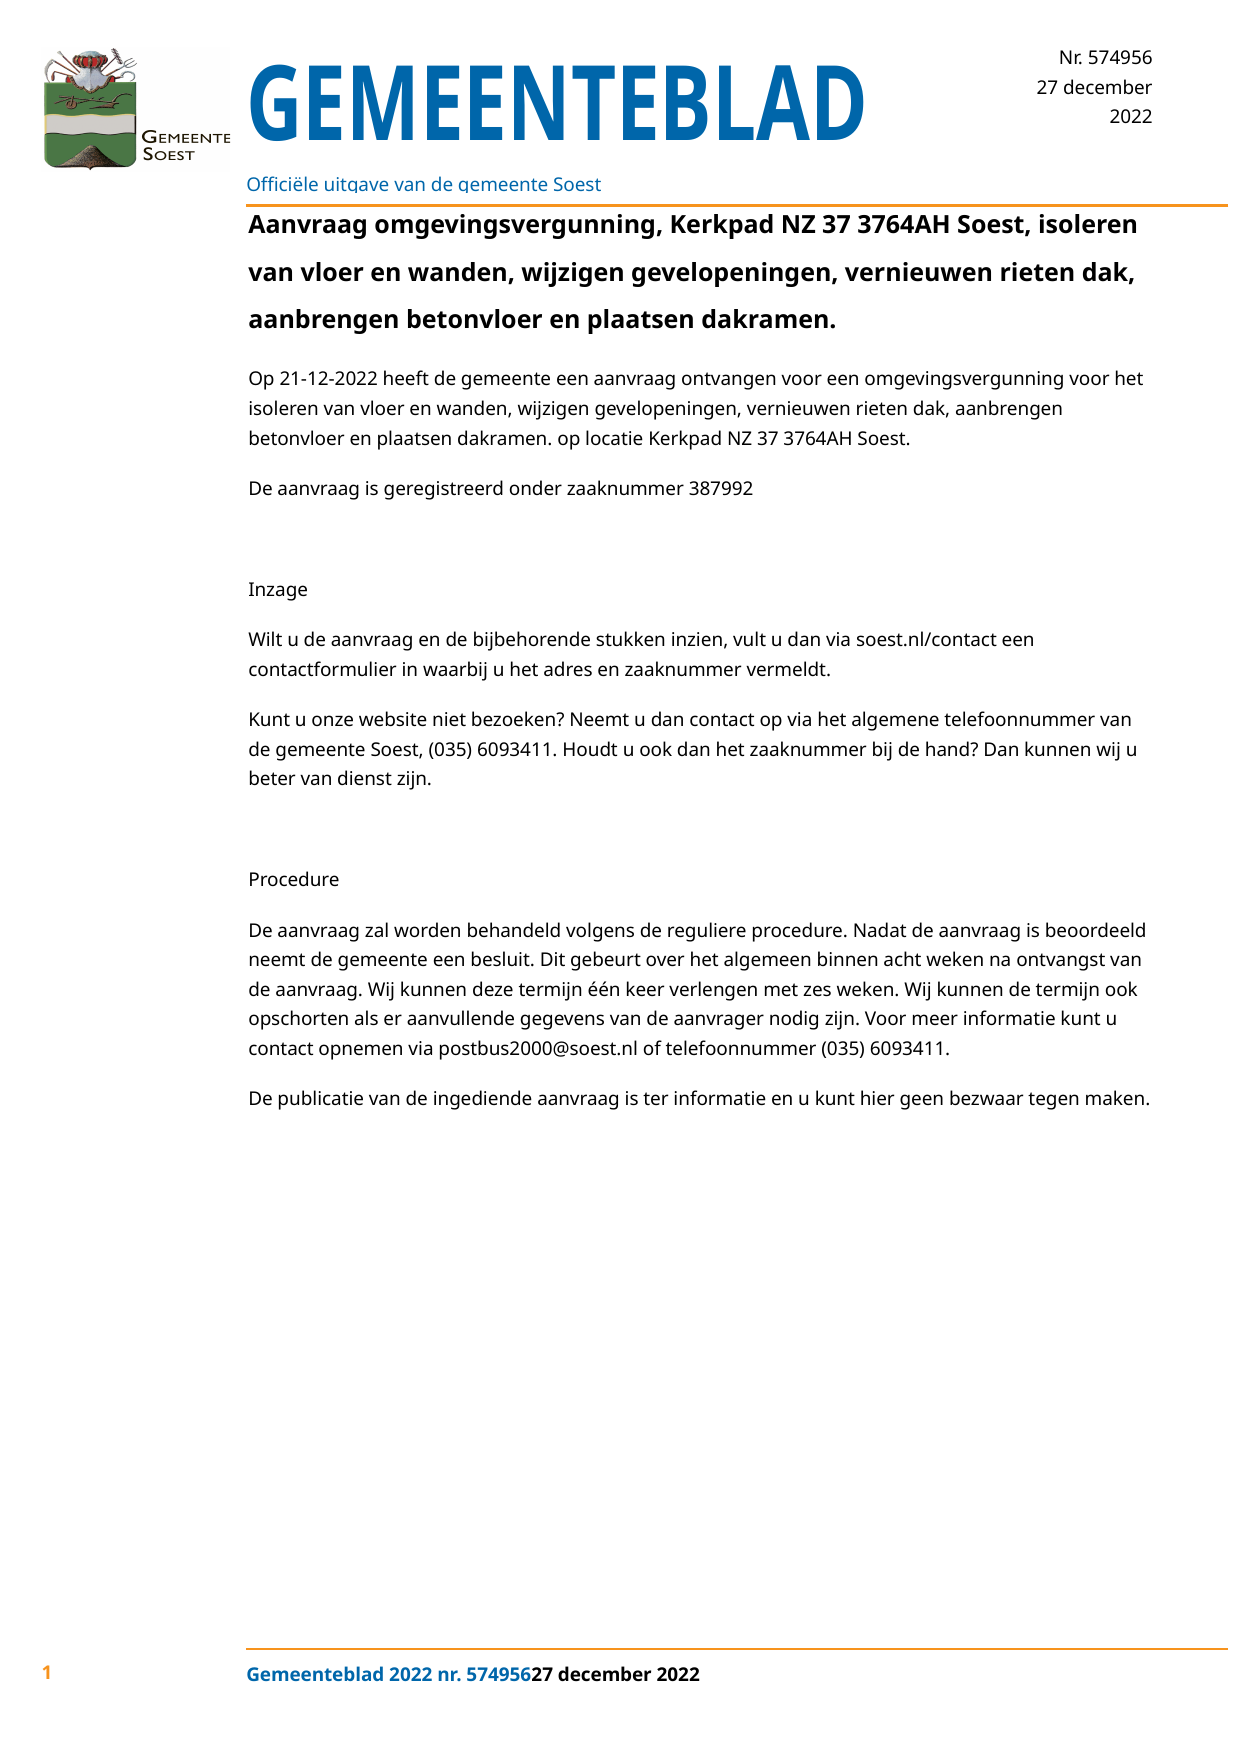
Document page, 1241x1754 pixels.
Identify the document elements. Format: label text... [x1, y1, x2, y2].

text Op 21-12-2022 heeft de gemeente een aanvraag ontvangen voor een omgevingsvergunning voor het isoleren van vloer en wanden, wijzigen gevelopeningen, vernieuwen rieten dak, aanbrengen betonvloer en plaatsen dakramen. op locatie Kerkpad NZ 37 3764AH Soest. [248, 366, 1152, 450]
text De publicatie van de ingediende aanvraag is ter informatie en u kunt hier geen bezwaar tegen maken. [248, 1086, 1152, 1111]
text Procedure [248, 866, 1152, 892]
text Wilt u de aanvraag en de bijbehorende stukken inzien, vult u dan via soest.nl/contact een contactformulier in waarbij u het adres en zaaknummer vermeldt. [248, 626, 1152, 682]
text Aanvraag omgevingsvergunning, Kerkpad NZ 37 3764AH Soest, isoleren van vloer en wanden, wijzigen gevelopeningen, vernieuwen rieten dak, aanbrengen betonvloer en plaatsen dakramen. [248, 207, 1152, 336]
text Kunt u onze website niet bezoeken? Neemt u dan contact op via het algemene telefoonnummer van de gemeente Soest, (035) 6093411. Houdt u ook dan het zaaknummer bij de hand? Dan kunnen wij u beter van dienst zijn. [248, 706, 1152, 791]
text Inzage [248, 576, 1152, 602]
picture [41, 47, 231, 172]
text De aanvraag zal worden behandeld volgens de reguliere procedure. Nadat de aanvraag is beoordeeld neemt de gemeente een besluit. Dit gebeurt over het algemeen binnen acht weken na ontvangst van de aanvraag. Wij kunnen deze termijn één keer verlengen met zes weken. Wij kunnen de termijn ook opschorten als er aanvullende gegevens van de aanvrager nodig zijn. Voor meer informatie kunt u contact opnemen via postbus2000@soest.nl of telefoonnummer (035) 6093411. [248, 917, 1152, 1061]
text De aanvraag is geregistreerd onder zaaknummer 387992 [248, 475, 1152, 501]
